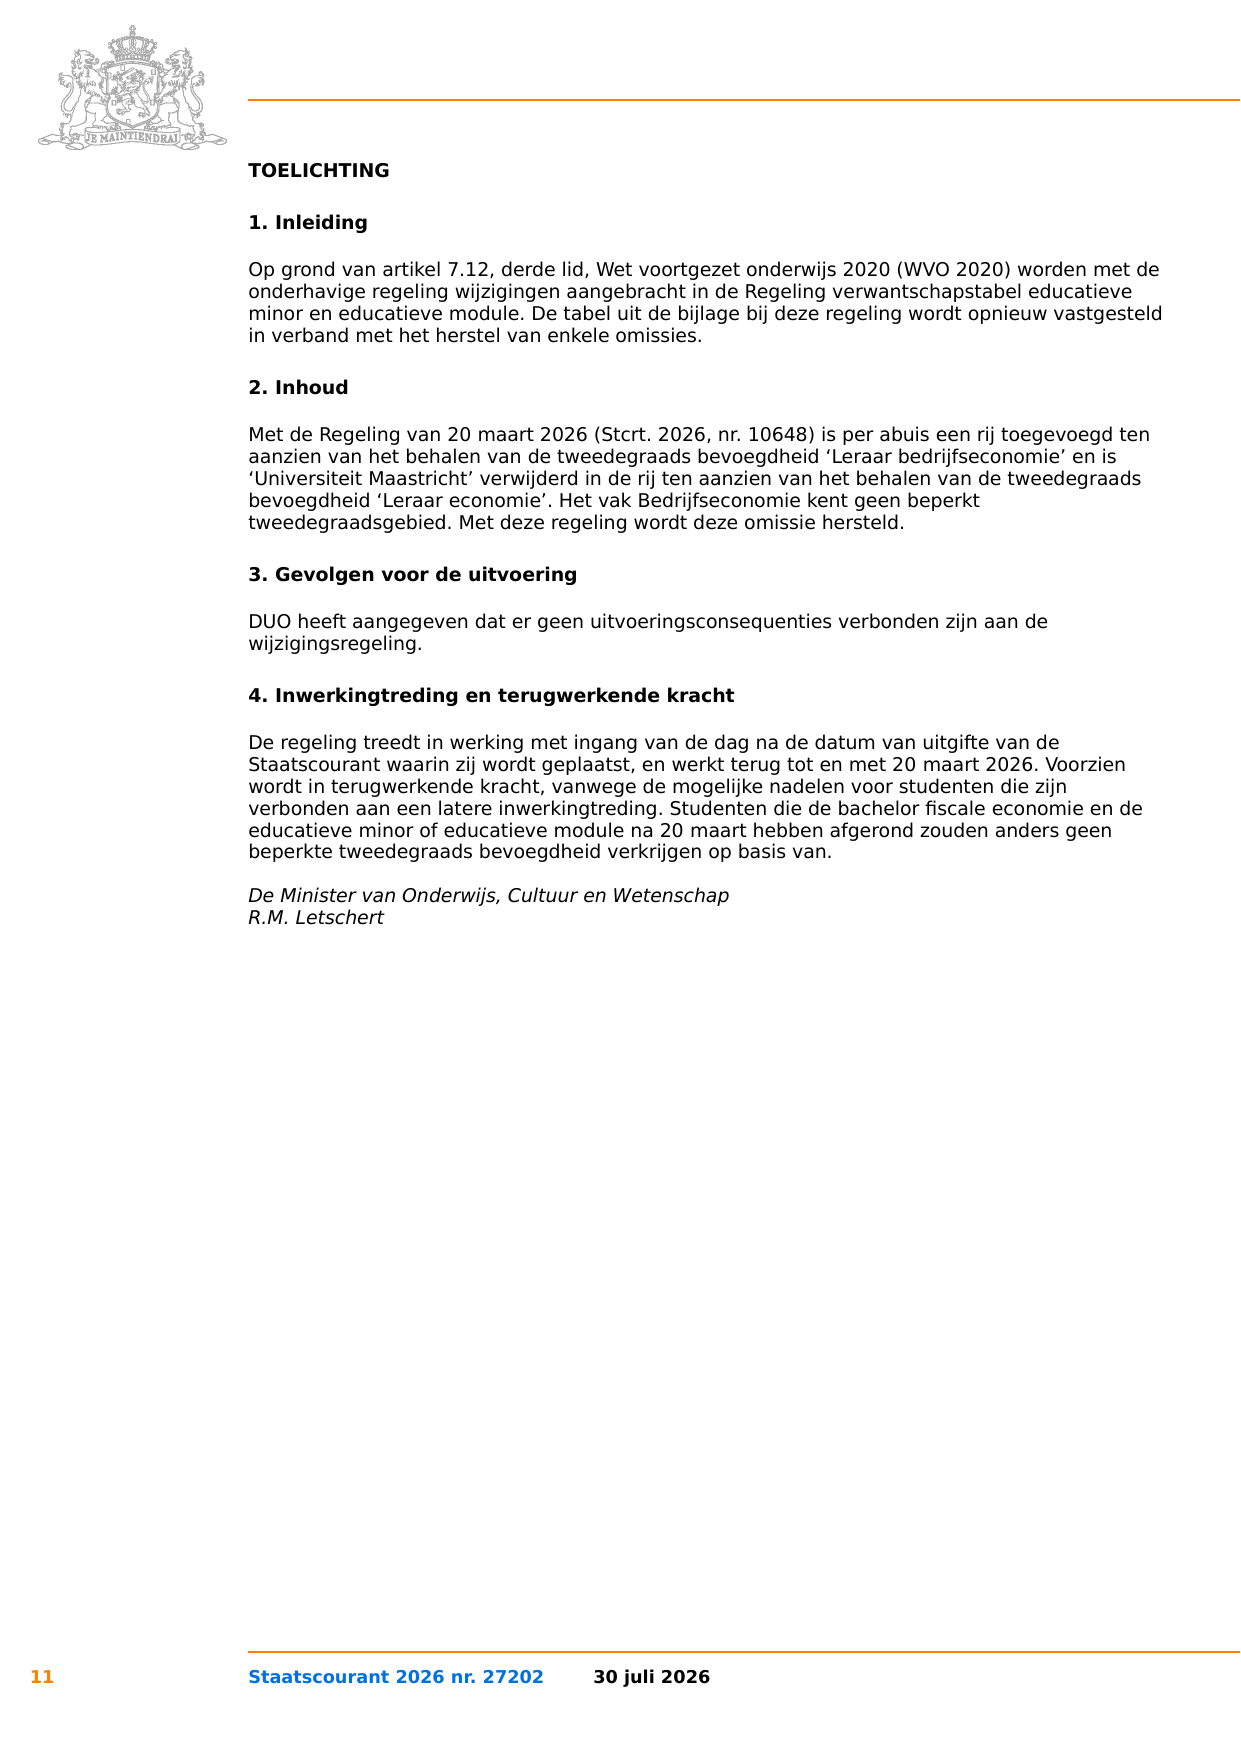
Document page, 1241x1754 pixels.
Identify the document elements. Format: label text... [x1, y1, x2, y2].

subtitle TOELICHTING [248, 160, 1163, 182]
text De Minister van Onderwijs, Cultuur en Wetenschap R.M. Letschert [248, 885, 1163, 929]
subtitle 1. Inleiding [248, 212, 1163, 234]
text DUO heeft aangegeven dat er geen uitvoeringsconsequenties verbonden zijn aan de wijzigingsregeling. [248, 611, 1163, 654]
text Op grond van artikel 7.12, derde lid, Wet voortgezet onderwijs 2020 (WVO 2020) worden met de onderhavige regeling wijzigingen aangebracht in de Regeling verwantschapstabel educatieve minor en educatieve module. De tabel uit de bijlage bij deze regeling wordt opnieuw vastgesteld in verband met het herstel van enkele omissies. [248, 259, 1163, 347]
subtitle 4. Inwerkingtreding en terugwerkende kracht [248, 684, 1163, 707]
text Met de Regeling van 20 maart 2026 (Stcrt. 2026, nr. 10648) is per abuis een rij toegevoegd ten aanzien van het behalen van de tweedegraads bevoegdheid ‘Leraar bedrijfseconomie’ en is ‘Universiteit Maastricht’ verwijderd in de rij ten aanzien van het behalen van de tweedegraads bevoegdheid ‘Leraar economie’. Het vak Bedrijfseconomie kent geen beperkt tweedegraadsgebied. Met deze regeling wordt deze omissie hersteld. [248, 424, 1163, 534]
text De regeling treedt in werking met ingang van de dag na de datum van uitgifte van de Staatscourant waarin zij wordt geplaatst, en werkt terug tot en met 20 maart 2026. Voorzien wordt in terugwerkende kracht, vanwege de mogelijke nadelen voor studenten die zijn verbonden aan een latere inwerkingtreding. Studenten die de bachelor fiscale economie en de educatieve minor of educatieve module na 20 maart hebben afgerond zouden anders geen beperkte tweedegraads bevoegdheid verkrijgen op basis van. [248, 732, 1163, 863]
subtitle 3. Gevolgen voor de uitvoering [248, 564, 1163, 586]
subtitle 2. Inhoud [248, 377, 1163, 399]
picture [38, 25, 227, 150]
